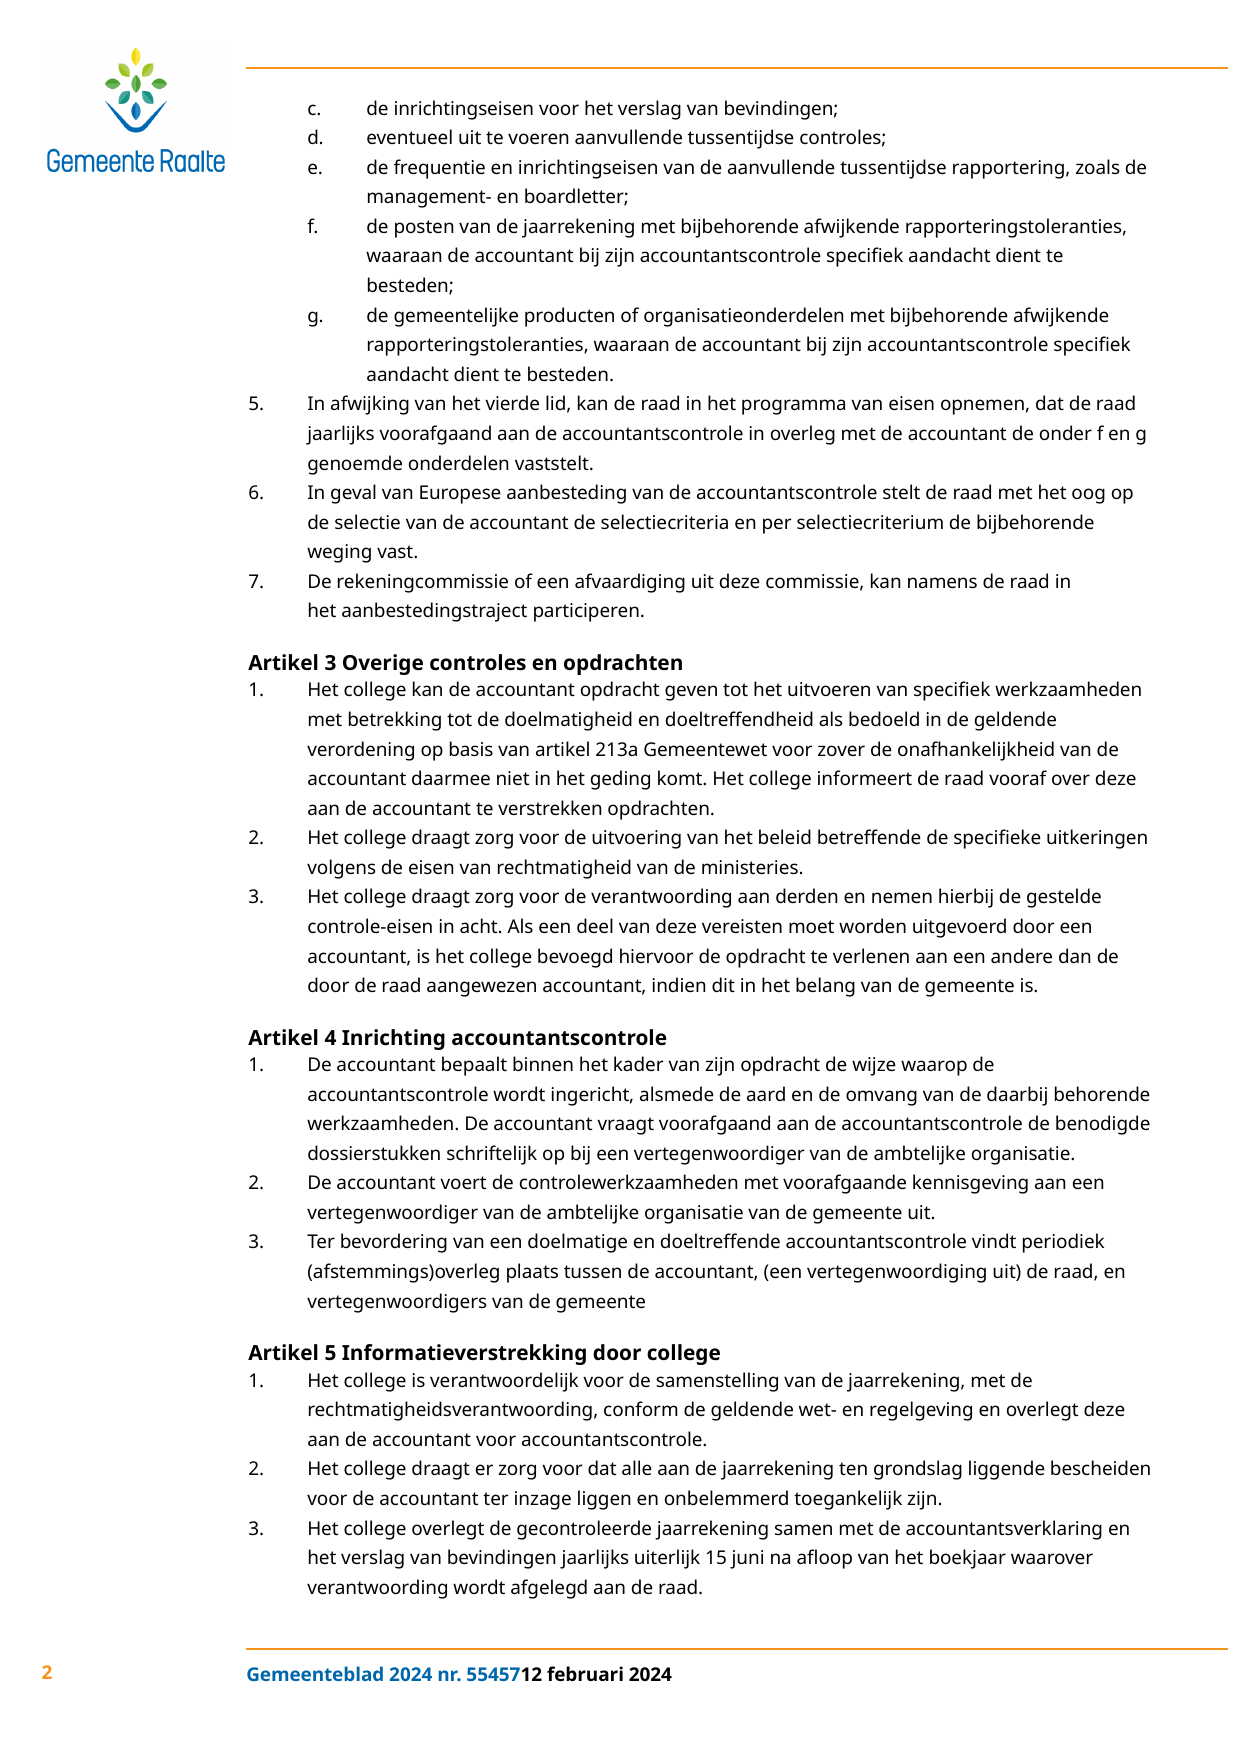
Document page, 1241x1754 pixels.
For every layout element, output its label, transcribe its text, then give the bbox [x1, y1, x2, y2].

list De accountant voert de controlewerkzaamheden met voorafgaande kennisgeving aan een vertegenwoordiger van de ambtelijke organisatie van de gemeente uit. [248, 1169, 1152, 1225]
list de gemeentelijke producten of organisatieonderdelen met bijbehorende afwijkende rapporteringstoleranties, waaraan de accountant bij zijn accountantscontrole specifiek aandacht dient te besteden. [307, 302, 1152, 387]
list eventueel uit te voeren aanvullende tussentijdse controles; [307, 124, 1152, 150]
picture [41, 47, 231, 172]
list Het college draagt zorg voor de uitvoering van het beleid betreffende de specifieke uitkeringen volgens de eisen van rechtmatigheid van de ministeries. [248, 824, 1152, 880]
list In geval van Europese aanbesteding van de accountantscontrole stelt de raad met het oog op de selectie van de accountant de selectiecriteria en per selectiecriterium de bijbehorende weging vast. [248, 479, 1152, 564]
list Het college draagt zorg voor de verantwoording aan derden en nemen hierbij de gestelde controle-eisen in acht. Als een deel van deze vereisten moet worden uitgevoerd door een accountant, is het college bevoegd hiervoor de opdracht te verlenen aan een andere dan de door de raad aangewezen accountant, indien dit in het belang van de gemeente is. [248, 884, 1152, 998]
text Artikel 4 Inrichting accountantscontrole [248, 1023, 1152, 1051]
list Het college draagt er zorg voor dat alle aan de jaarrekening ten grondslag liggende bescheiden voor de accountant ter inzage liggen en onbelemmerd toegankelijk zijn. [248, 1456, 1152, 1511]
list de frequentie en inrichtingseisen van de aanvullende tussentijdse rapportering, zoals de management- en boardletter; [307, 154, 1152, 209]
list Het college is verantwoordelijk voor de samenstelling van de jaarrekening, met de rechtmatigheidsverantwoording, conform de geldende wet- en regelgeving en overlegt deze aan de accountant voor accountantscontrole. [248, 1367, 1152, 1452]
list Het college kan de accountant opdracht geven tot het uitvoeren van specifiek werkzaamheden met betrekking tot de doelmatigheid en doeltreffendheid als bedoeld in de geldende verordening op basis van artikel 213a Gemeentewet voor zover de onafhankelijkheid van de accountant daarmee niet in het geding komt. Het college informeert de raad vooraf over deze aan de accountant te verstrekken opdrachten. [248, 677, 1152, 821]
text Artikel 3 Overige controles en opdrachten [248, 648, 1152, 677]
list De accountant bepaalt binnen het kader van zijn opdracht de wijze waarop de accountantscontrole wordt ingericht, alsmede de aard en de omvang van de daarbij behorende werkzaamheden. De accountant vraagt voorafgaand aan de accountantscontrole de benodigde dossierstukken schriftelijk op bij een vertegenwoordiger van de ambtelijke organisatie. [248, 1051, 1152, 1166]
list In afwijking van het vierde lid, kan de raad in het programma van eisen opnemen, dat de raad jaarlijks voorafgaand aan de accountantscontrole in overleg met de accountant de onder f en g genoemde onderdelen vaststelt. [248, 391, 1152, 476]
text Artikel 5 Informatieverstrekking door college [248, 1338, 1152, 1367]
list de inrichtingseisen voor het verslag van bevindingen; [307, 95, 1152, 121]
list Het college overlegt de gecontroleerde jaarrekening samen met de accountantsverklaring en het verslag van bevindingen jaarlijks uiterlijk 15 juni na afloop van het boekjaar waarover verantwoording wordt afgelegd aan de raad. [248, 1515, 1152, 1599]
list de posten van de jaarrekening met bijbehorende afwijkende rapporteringstoleranties, waaraan de accountant bij zijn accountantscontrole specifiek aandacht dient te besteden; [307, 213, 1152, 298]
list De rekeningcommissie of een afvaardiging uit deze commissie, kan namens de raad in het aanbestedingstraject participeren. [248, 568, 1152, 623]
list Ter bevordering van een doelmatige en doeltreffende accountantscontrole vindt periodiek (afstemmings)overleg plaats tussen de accountant, (een vertegenwoordiging uit) de raad, en vertegenwoordigers van de gemeente [248, 1229, 1152, 1314]
